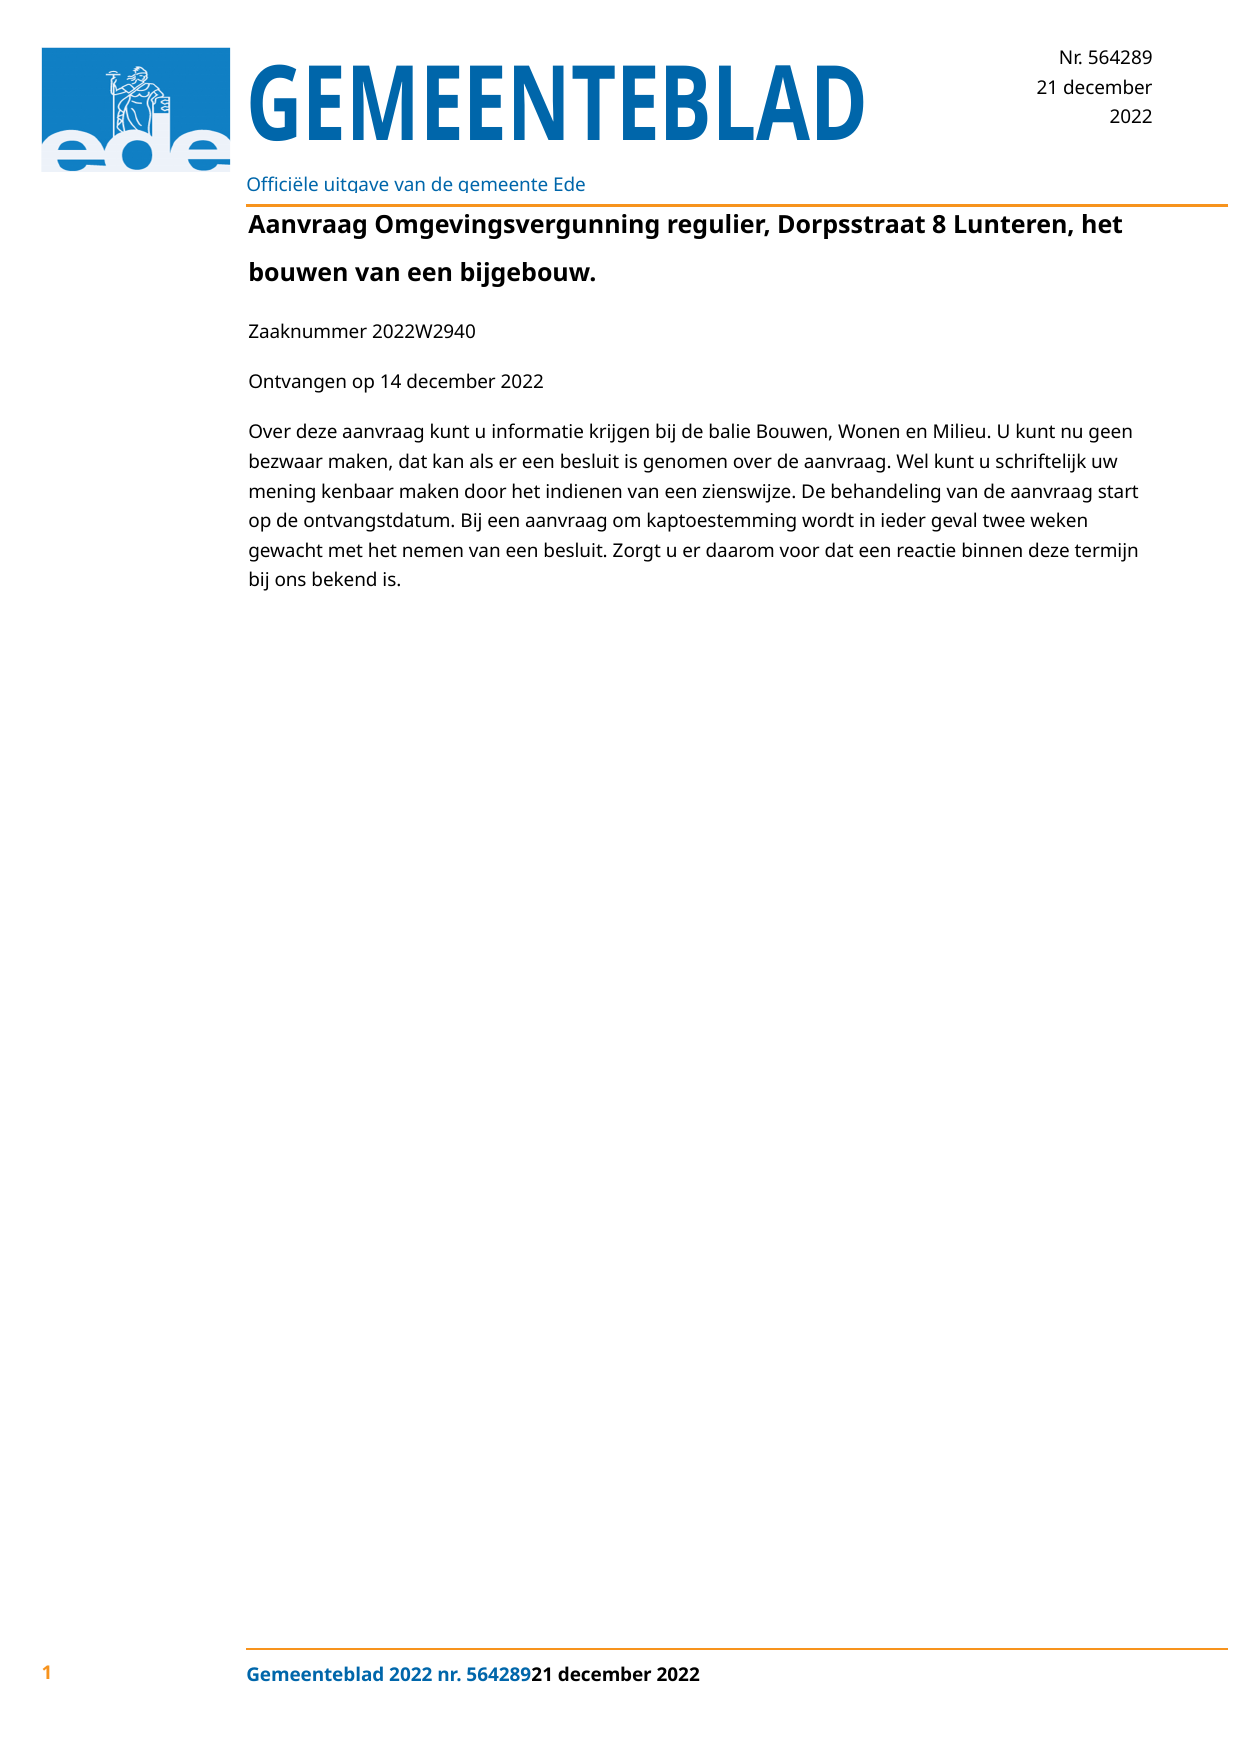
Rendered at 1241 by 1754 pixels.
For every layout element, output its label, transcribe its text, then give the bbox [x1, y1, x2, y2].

picture [41, 47, 231, 172]
text Over deze aanvraag kunt u informatie krijgen bij de balie Bouwen, Wonen en Milieu. U kunt nu geen bezwaar maken, dat kan als er een besluit is genomen over de aanvraag. Wel kunt u schriftelijk uw mening kenbaar maken door het indienen van een zienswijze. De behandeling van de aanvraag start op de ontvangstdatum. Bij een aanvraag om kaptoestemming wordt in ieder geval twee weken gewacht met het nemen van een besluit. Zorgt u er daarom voor dat een reactie binnen deze termijn bij ons bekend is. [248, 419, 1152, 592]
text Zaaknummer 2022W2940 [248, 318, 1152, 344]
text Aanvraag Omgevingsvergunning regulier, Dorpsstraat 8 Lunteren, het bouwen van een bijgebouw. [248, 207, 1152, 288]
text Ontvangen op 14 december 2022 [248, 368, 1152, 394]
